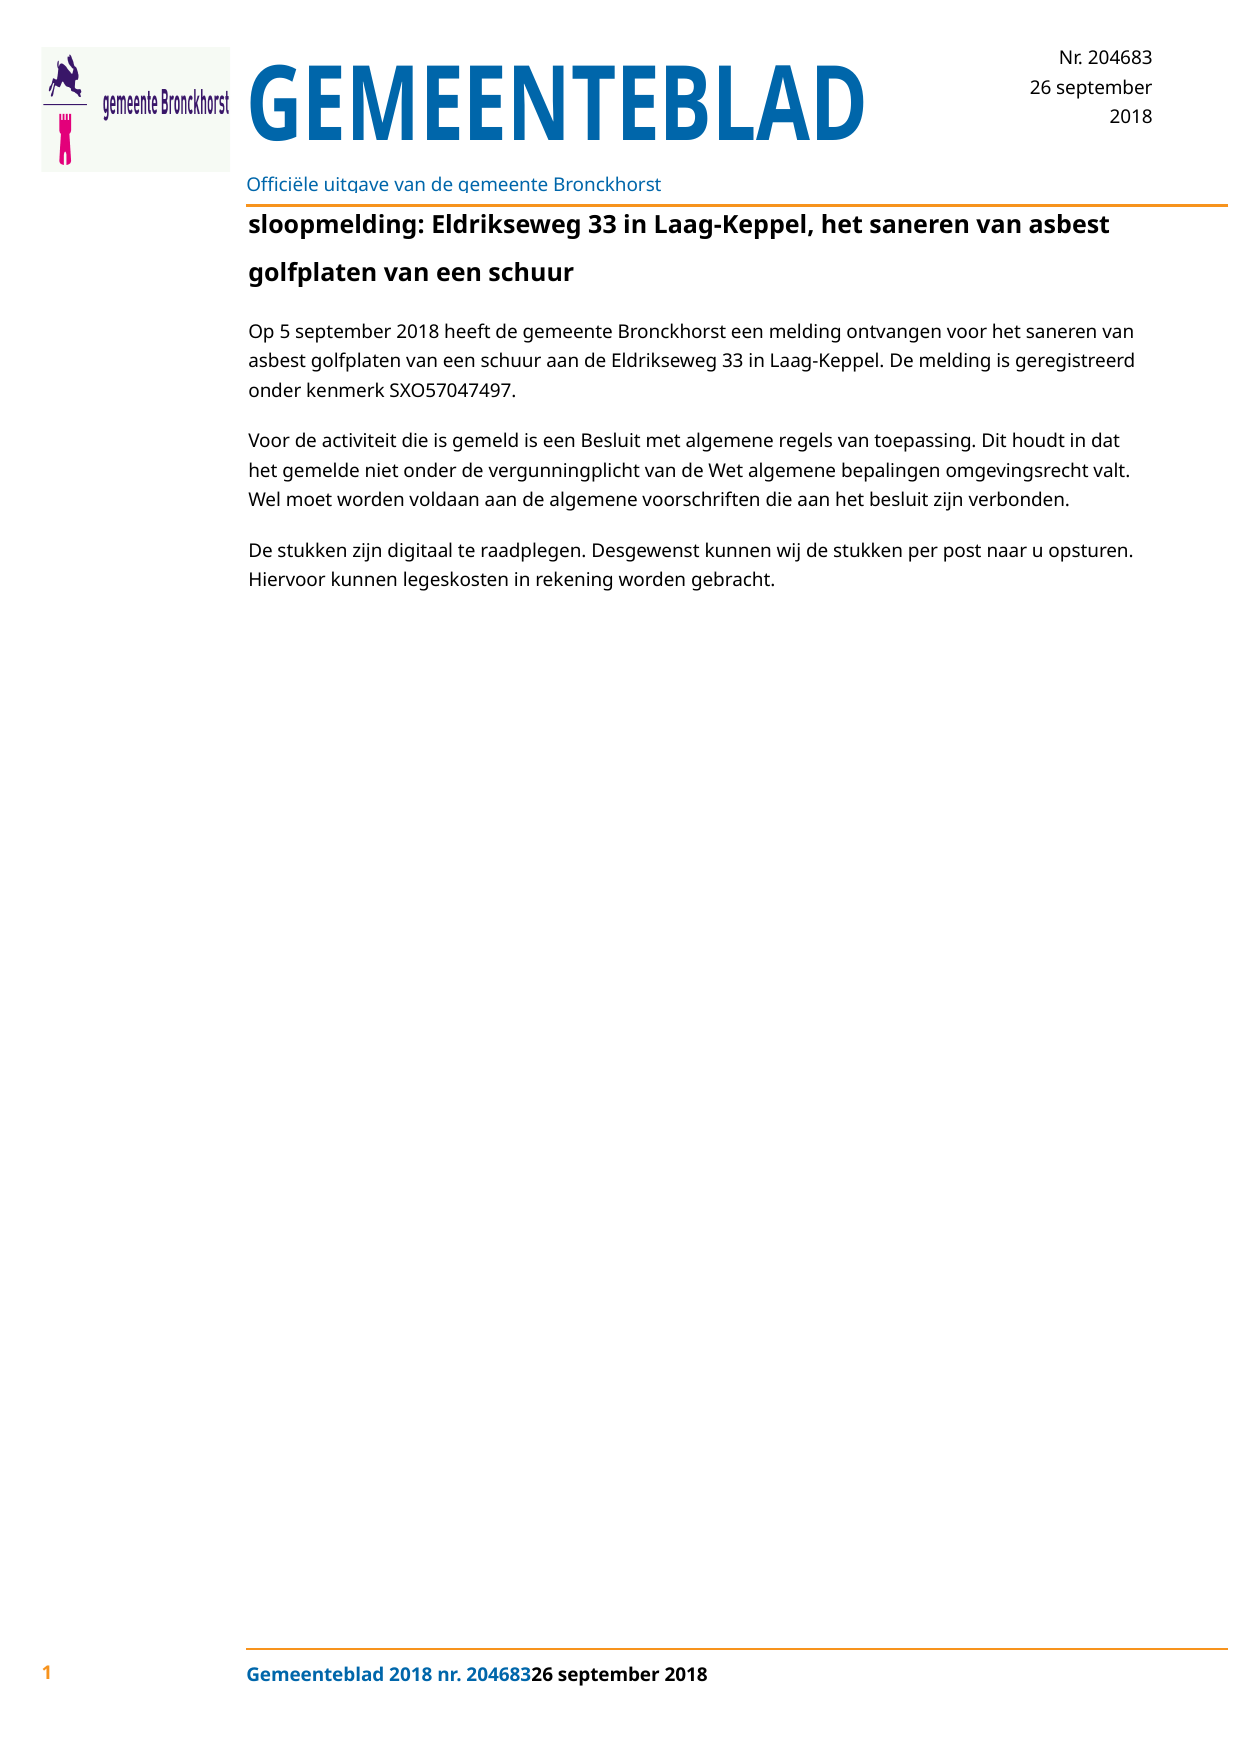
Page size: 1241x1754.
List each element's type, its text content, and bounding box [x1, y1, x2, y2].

text Op 5 september 2018 heeft de gemeente Bronckhorst een melding ontvangen voor het saneren van asbest golfplaten van een schuur aan de Eldrikseweg 33 in Laag-Keppel. De melding is geregistreerd onder kenmerk SXO57047497. [248, 318, 1152, 403]
text Voor de activiteit die is gemeld is een Besluit met algemene regels van toepassing. Dit houdt in dat het gemelde niet onder de vergunningplicht van de Wet algemene bepalingen omgevingsrecht valt. Wel moet worden voldaan aan de algemene voorschriften die aan het besluit zijn verbonden. [248, 427, 1152, 512]
text sloopmelding: Eldrikseweg 33 in Laag-Keppel, het saneren van asbest golfplaten van een schuur [248, 207, 1152, 288]
text De stukken zijn digitaal te raadplegen. Desgewenst kunnen wij de stukken per post naar u opsturen. Hiervoor kunnen legeskosten in rekening worden gebracht. [248, 537, 1152, 592]
picture [41, 47, 231, 172]
